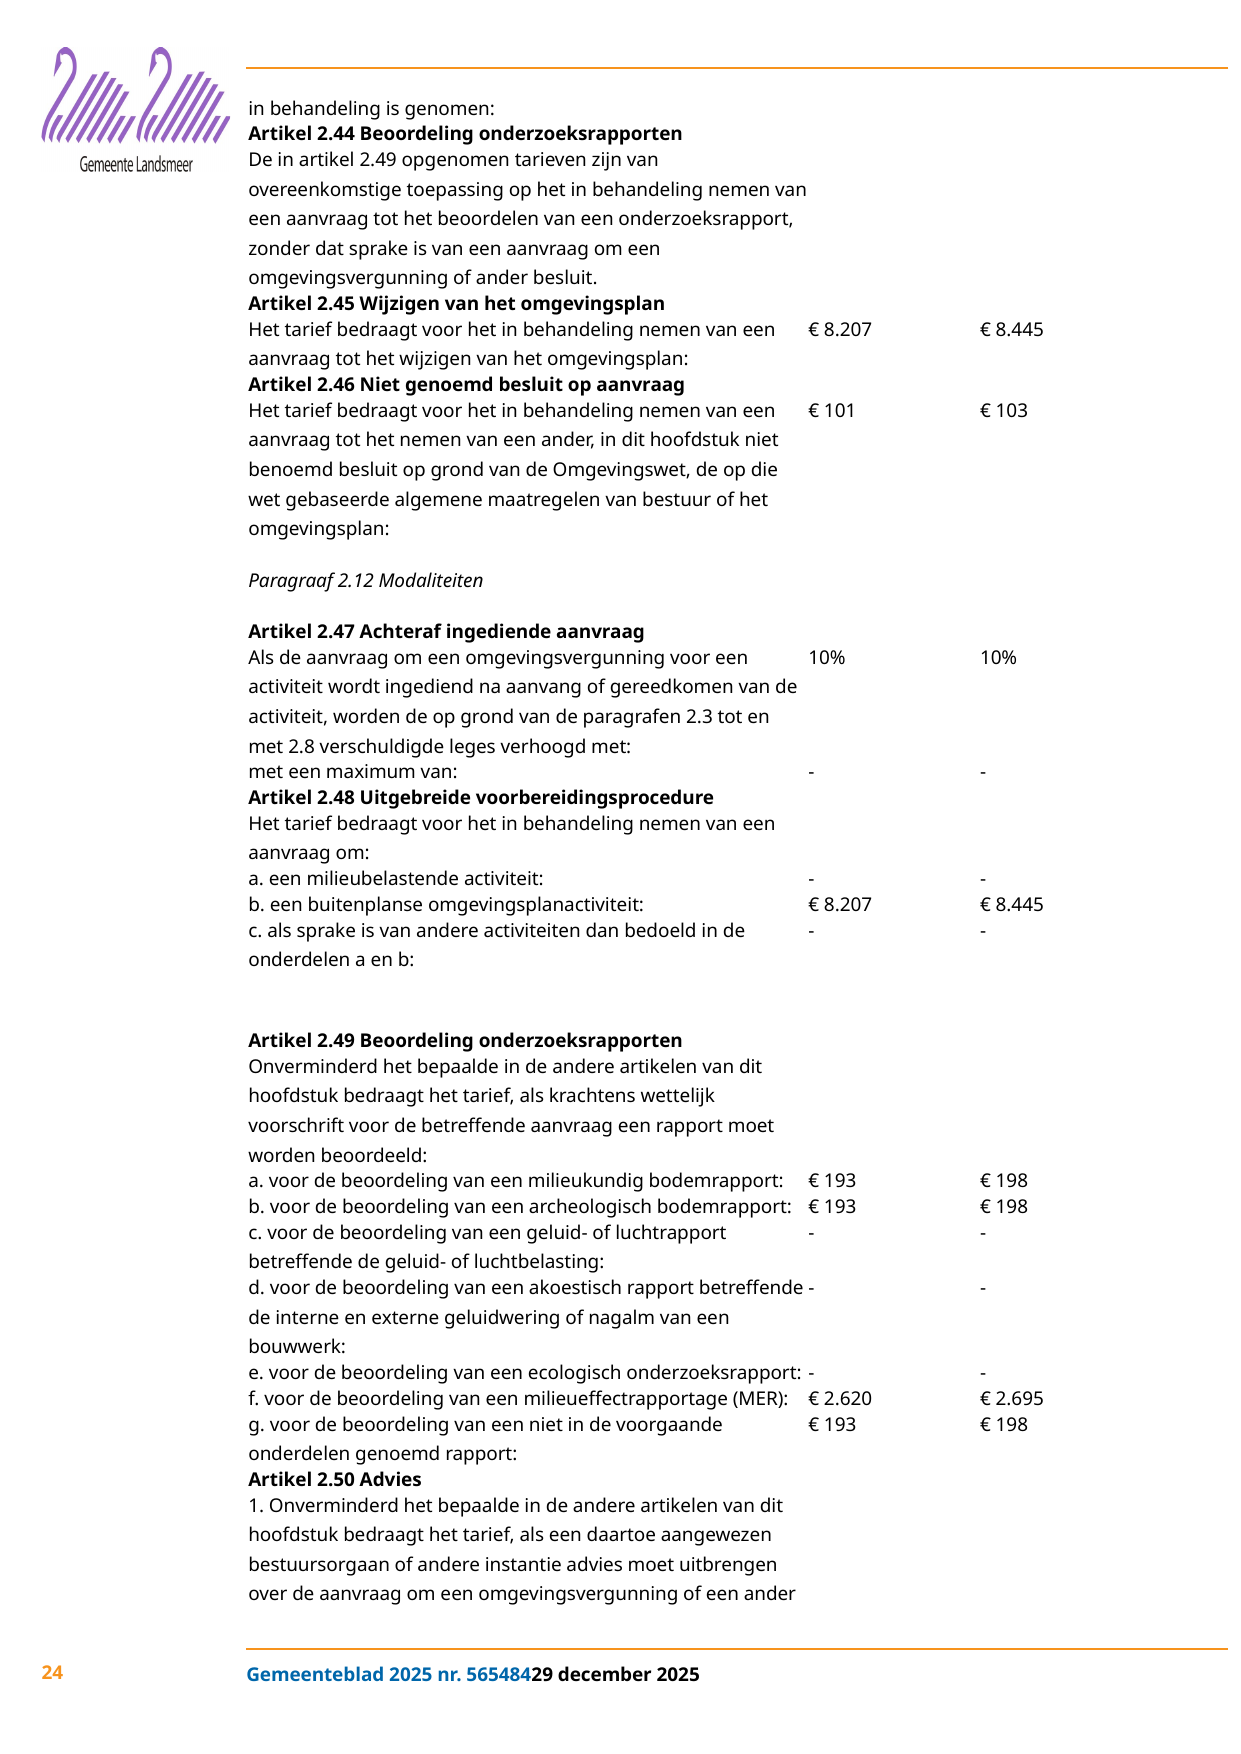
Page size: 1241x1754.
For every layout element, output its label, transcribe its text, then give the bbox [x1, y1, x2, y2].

table_cell [808, 972, 980, 1027]
table_cell Het tarief bedraagt voor het in behandeling nemen van een aanvraag om: [248, 810, 808, 865]
table_cell b. een buitenplanse omgevingsplanactiviteit: [248, 891, 808, 917]
table_cell € 8.207 [808, 316, 980, 371]
picture [41, 47, 231, 172]
table_cell € 198 [980, 1193, 1152, 1219]
table_cell Artikel 2.45 Wijzigen van het omgevingsplan [248, 290, 808, 316]
table_cell - [808, 1219, 980, 1274]
table_cell [808, 290, 980, 316]
table_cell [980, 593, 1152, 618]
table_cell f. voor de beoordeling van een milieueffectrapportage (MER): [248, 1385, 808, 1411]
table_cell a. voor de beoordeling van een milieukundig bodemrapport: [248, 1168, 808, 1193]
table_cell Het tarief bedraagt voor het in behandeling nemen van een aanvraag tot het nemen van een ander, in dit hoofdstuk niet benoemd besluit op grond van de Omgevingswet, de op die wet gebaseerde algemene maatregelen van bestuur of het omgevingsplan: [248, 397, 808, 541]
table_cell [808, 1492, 980, 1606]
table_cell 10% [808, 644, 980, 758]
table_cell Onverminderd het bepaalde in de andere artikelen van dit hoofdstuk bedraagt het tarief, als krachtens wettelijk voorschrift voor de betreffende aanvraag een rapport moet worden beoordeeld: [248, 1053, 808, 1168]
table_cell [808, 95, 980, 121]
table_cell b. voor de beoordeling van een archeologisch bodemrapport: [248, 1193, 808, 1219]
table_cell c. als sprake is van andere activiteiten dan bedoeld in de onderdelen a en b: [248, 917, 808, 972]
table_cell € 101 [808, 397, 980, 541]
table_cell [980, 1492, 1152, 1606]
table_cell 10% [980, 644, 1152, 758]
table_cell - [808, 759, 980, 784]
table_cell [980, 784, 1152, 810]
table_cell - [808, 1359, 980, 1385]
table_cell Artikel 2.49 Beoordeling onderzoeksrapporten [248, 1028, 808, 1053]
table_cell Artikel 2.46 Niet genoemd besluit op aanvraag [248, 371, 808, 397]
table_cell a. een milieubelastende activiteit: [248, 865, 808, 891]
table_cell [980, 146, 1152, 290]
table_cell € 193 [808, 1411, 980, 1466]
table_cell [980, 95, 1152, 121]
table_cell € 193 [808, 1193, 980, 1219]
table_cell Paragraaf 2.12 Modaliteiten [248, 567, 808, 593]
table_cell € 103 [980, 397, 1152, 541]
table_cell [808, 146, 980, 290]
table_cell - [980, 865, 1152, 891]
table_cell [808, 541, 980, 567]
table_cell d. voor de beoordeling van een akoestisch rapport betreffende de interne en externe geluidwering of nagalm van een bouwwerk: [248, 1274, 808, 1359]
table_cell [980, 541, 1152, 567]
table_cell [808, 121, 980, 146]
table_cell met een maximum van: [248, 759, 808, 784]
table_cell [980, 567, 1152, 593]
table_cell c. voor de beoordeling van een geluid- of luchtrapport betreffende de geluid- of luchtbelasting: [248, 1219, 808, 1274]
table_cell - [808, 865, 980, 891]
table_cell - [980, 917, 1152, 972]
table_cell [808, 1028, 980, 1053]
table_cell [980, 618, 1152, 644]
table_cell [980, 371, 1152, 397]
table_cell [248, 593, 808, 618]
table_cell in behandeling is genomen: [248, 95, 808, 121]
table_cell [808, 784, 980, 810]
table_cell [248, 972, 808, 1027]
table_cell De in artikel 2.49 opgenomen tarieven zijn van overeenkomstige toepassing op het in behandeling nemen van een aanvraag tot het beoordelen van een onderzoeksrapport, zonder dat sprake is van een aanvraag om een omgevingsvergunning of ander besluit. [248, 146, 808, 290]
table_cell Artikel 2.50 Advies [248, 1466, 808, 1492]
table_cell [980, 1053, 1152, 1168]
table_cell [980, 290, 1152, 316]
table_cell [980, 1466, 1152, 1492]
table_cell [980, 972, 1152, 1027]
table_cell 1. Onverminderd het bepaalde in de andere artikelen van dit hoofdstuk bedraagt het tarief, als een daartoe aangewezen bestuursorgaan of andere instantie advies moet uitbrengen over de aanvraag om een omgevingsvergunning of een ander [248, 1492, 808, 1606]
table_cell [808, 810, 980, 865]
table_cell - [808, 917, 980, 972]
table_cell Het tarief bedraagt voor het in behandeling nemen van een aanvraag tot het wijzigen van het omgevingsplan: [248, 316, 808, 371]
table_cell € 198 [980, 1168, 1152, 1193]
table_cell e. voor de beoordeling van een ecologisch onderzoeksrapport: [248, 1359, 808, 1385]
table_cell - [808, 1274, 980, 1359]
table_cell € 8.207 [808, 891, 980, 917]
table_cell € 198 [980, 1411, 1152, 1466]
table_cell Artikel 2.48 Uitgebreide voorbereidingsprocedure [248, 784, 808, 810]
table_cell Als de aanvraag om een omgevingsvergunning voor een activiteit wordt ingediend na aanvang of gereedkomen van de activiteit, worden de op grond van de paragrafen 2.3 tot en met 2.8 verschuldigde leges verhoogd met: [248, 644, 808, 758]
table_cell - [980, 759, 1152, 784]
table_cell [808, 1466, 980, 1492]
table_cell € 8.445 [980, 891, 1152, 917]
table_cell [808, 371, 980, 397]
table_cell [808, 618, 980, 644]
table_cell [980, 1028, 1152, 1053]
table_cell [980, 121, 1152, 146]
table_cell € 8.445 [980, 316, 1152, 371]
table_cell € 2.620 [808, 1385, 980, 1411]
table_cell € 193 [808, 1168, 980, 1193]
table_cell [980, 810, 1152, 865]
table_cell [808, 567, 980, 593]
table_cell [248, 541, 808, 567]
table_cell - [980, 1359, 1152, 1385]
table_cell Artikel 2.47 Achteraf ingediende aanvraag [248, 618, 808, 644]
table_cell Artikel 2.44 Beoordeling onderzoeksrapporten [248, 121, 808, 146]
table_cell - [980, 1219, 1152, 1274]
table_cell - [980, 1274, 1152, 1359]
table_cell g. voor de beoordeling van een niet in de voorgaande onderdelen genoemd rapport: [248, 1411, 808, 1466]
table_cell [808, 593, 980, 618]
table_cell [808, 1053, 980, 1168]
table_cell € 2.695 [980, 1385, 1152, 1411]
